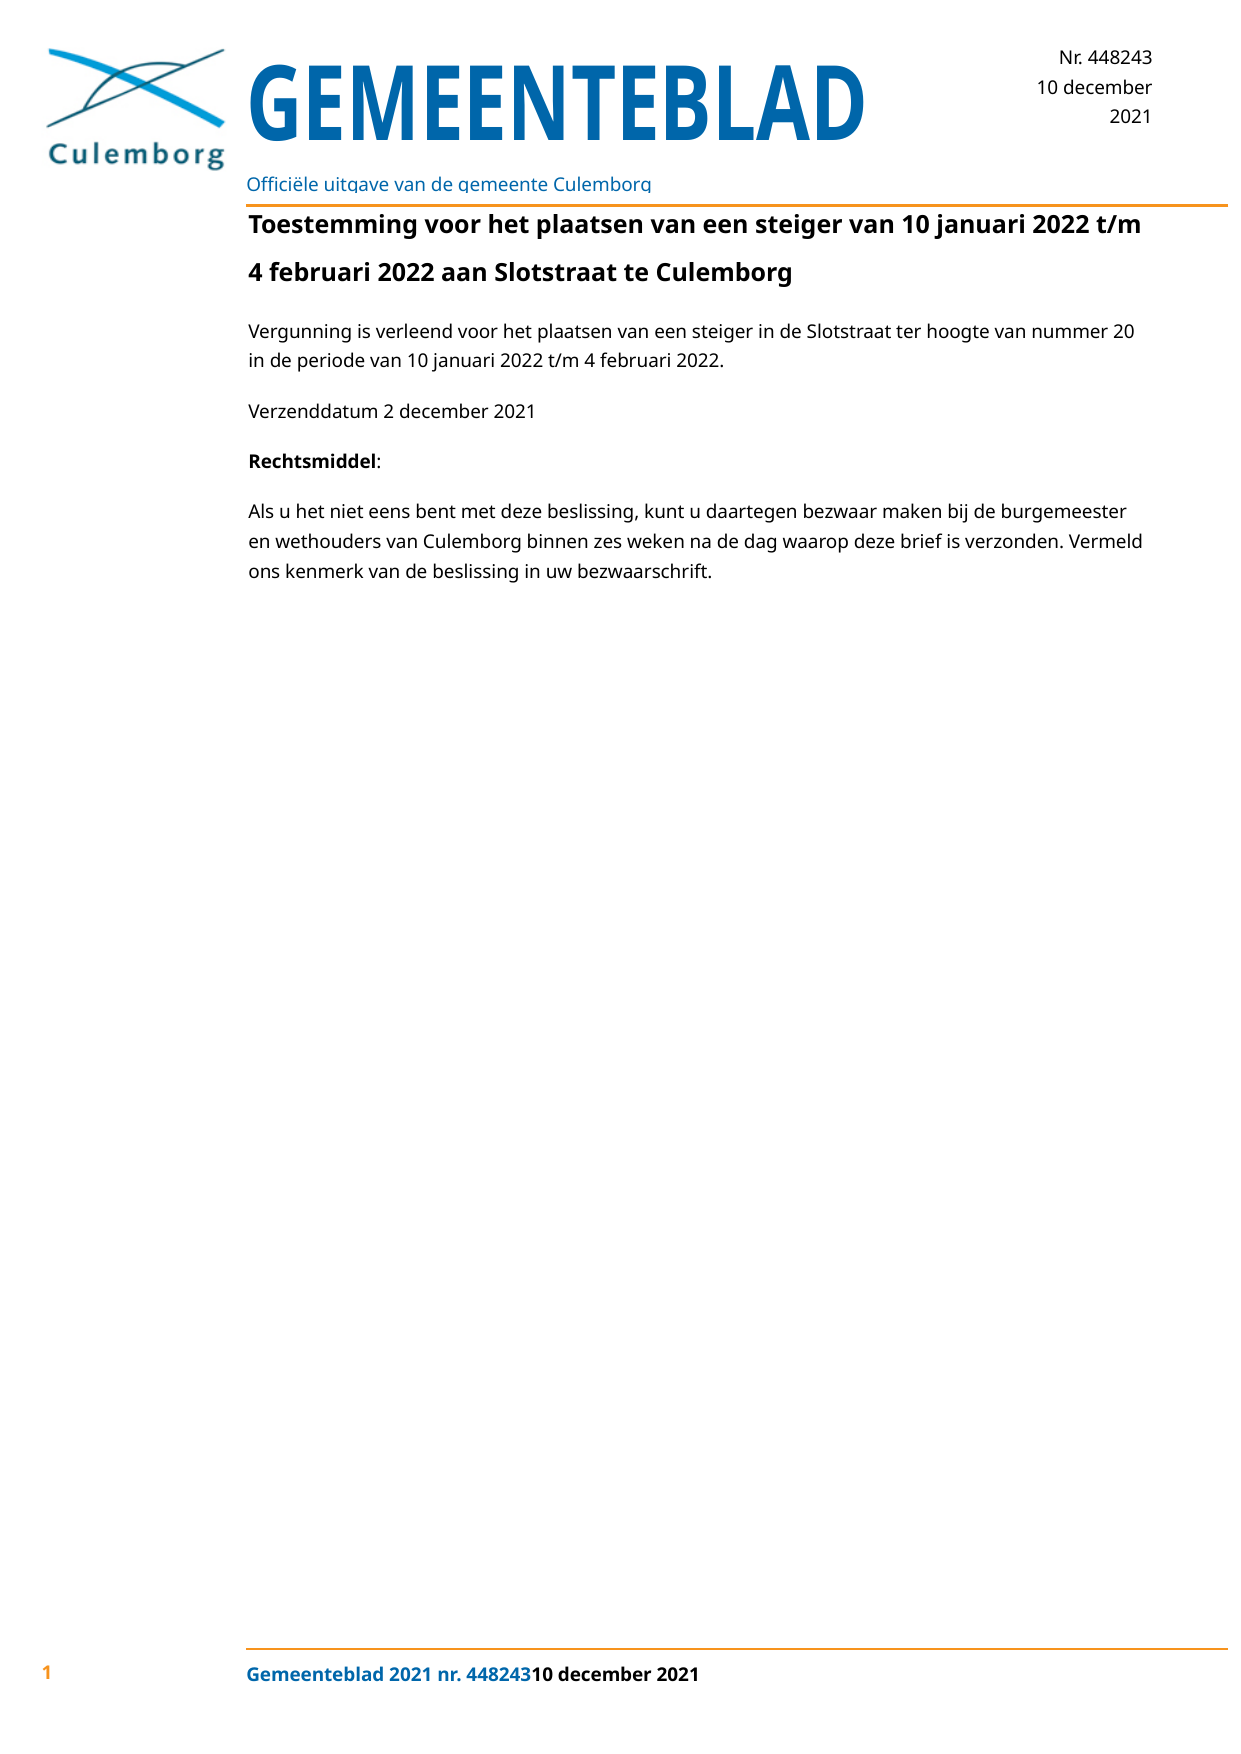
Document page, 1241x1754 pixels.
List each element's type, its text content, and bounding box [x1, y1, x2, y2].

picture [41, 47, 231, 172]
text Verzenddatum 2 december 2021 [248, 398, 1152, 424]
text Toestemming voor het plaatsen van een steiger van 10 januari 2022 t/m 4 februari 2022 aan Slotstraat te Culemborg [248, 207, 1152, 288]
text Rechtsmiddel: [248, 448, 1152, 474]
text Vergunning is verleend voor het plaatsen van een steiger in de Slotstraat ter hoogte van nummer 20 in de periode van 10 januari 2022 t/m 4 februari 2022. [248, 318, 1152, 373]
text Als u het niet eens bent met deze beslissing, kunt u daartegen bezwaar maken bij de burgemeester en wethouders van Culemborg binnen zes weken na de dag waarop deze brief is verzonden. Vermeld ons kenmerk van de beslissing in uw bezwaarschrift. [248, 499, 1152, 584]
